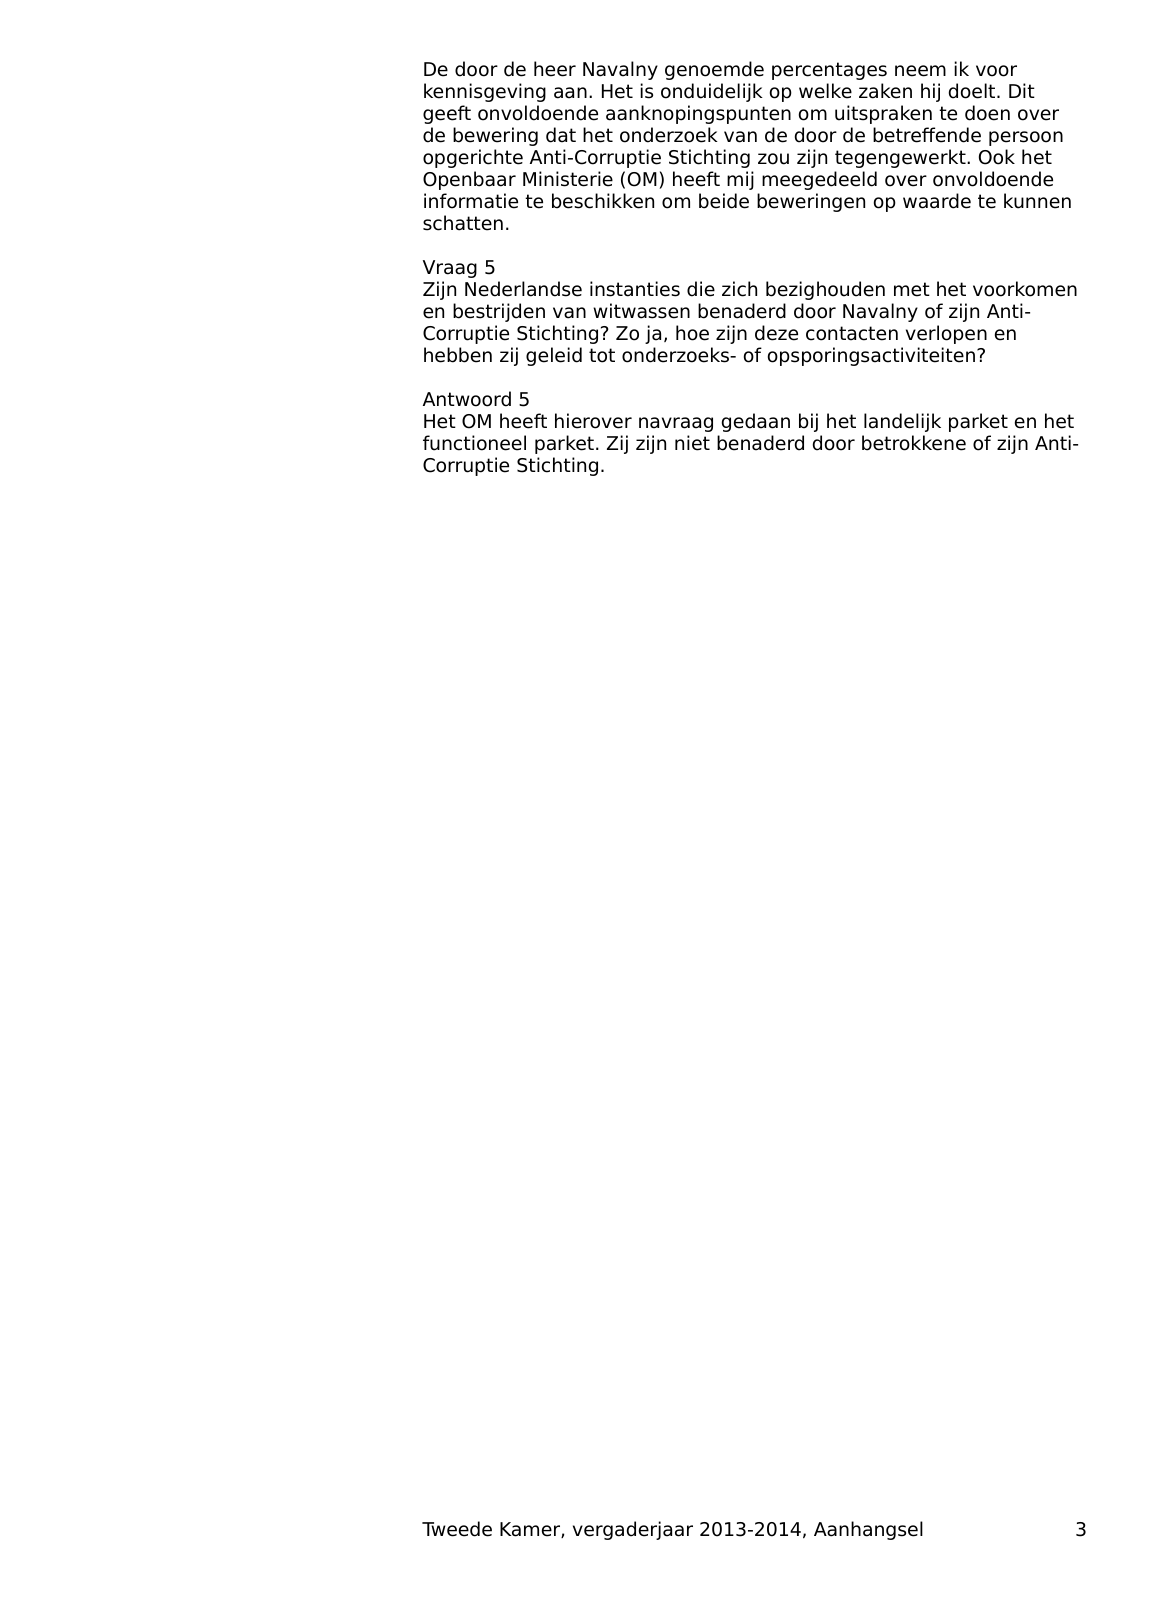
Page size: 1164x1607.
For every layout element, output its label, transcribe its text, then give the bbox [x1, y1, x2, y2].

text De door de heer Navalny genoemde percentages neem ik voor kennisgeving aan. Het is onduidelijk op welke zaken hij doelt. Dit geeft onvoldoende aanknopingspunten om uitspraken te doen over de bewering dat het onderzoek van de door de betreffende persoon opgerichte Anti-Corruptie Stichting zou zijn tegengewerkt. Ook het Openbaar Ministerie (OM) heeft mij meegedeeld over onvoldoende informatie te beschikken om beide beweringen op waarde te kunnen schatten. [422, 59, 1087, 235]
text Antwoord 5 [422, 389, 1087, 411]
text Zijn Nederlandse instanties die zich bezighouden met het voorkomen en bestrijden van witwassen benaderd door Navalny of zijn Anti-Corruptie Stichting? Zo ja, hoe zijn deze contacten verlopen en hebben zij geleid tot onderzoeks- of opsporingsactiviteiten? [422, 279, 1087, 367]
text Vraag 5 [422, 257, 1087, 279]
text Het OM heeft hierover navraag gedaan bij het landelijk parket en het functioneel parket. Zij zijn niet benaderd door betrokkene of zijn Anti-Corruptie Stichting. [422, 411, 1087, 477]
